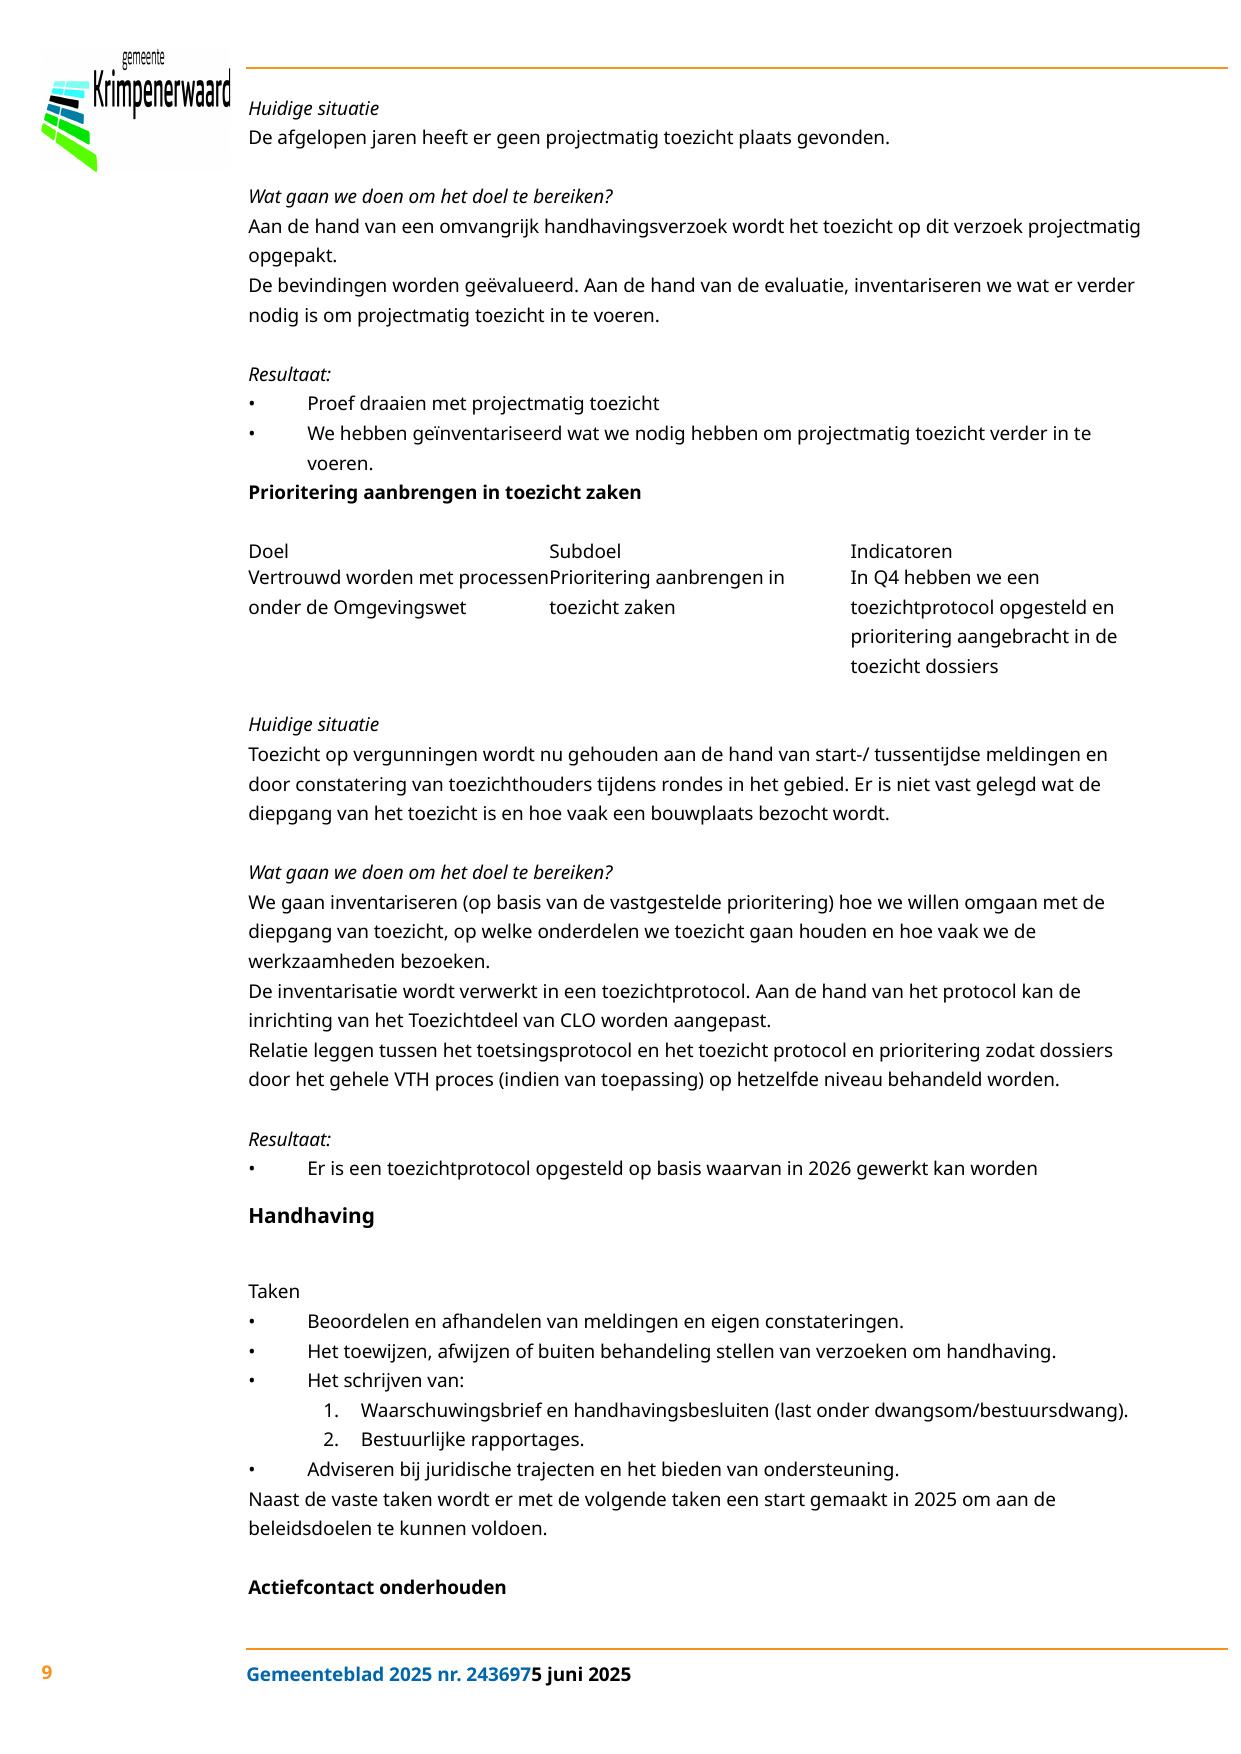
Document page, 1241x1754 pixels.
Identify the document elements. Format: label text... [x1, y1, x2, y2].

text Resultaat: [248, 1126, 1152, 1152]
text De afgelopen jaren heeft er geen projectmatig toezicht plaats gevonden. [248, 124, 1152, 150]
text Actiefcontact onderhouden [248, 1574, 1152, 1600]
text Huidige situatie [248, 712, 1152, 737]
list Er is een toezichtprotocol opgesteld op basis waarvan in 2026 gewerkt kan worden [248, 1155, 1152, 1181]
table_cell Prioritering aanbrengen in toezicht zaken [549, 564, 850, 679]
table_cell Vertrouwd worden met processen onder de Omgevingswet [248, 564, 549, 679]
table_header Doel [248, 539, 549, 564]
text Handhaving [248, 1201, 1152, 1229]
text We gaan inventariseren (op basis van de vastgestelde prioritering) hoe we willen omgaan met de diepgang van toezicht, op welke onderdelen we toezicht gaan houden en hoe vaak we de werkzaamheden bezoeken. [248, 889, 1152, 974]
text Taken [248, 1279, 1152, 1304]
list Adviseren bij juridische trajecten en het bieden van ondersteuning. [248, 1456, 1152, 1482]
text Huidige situatie [248, 95, 1152, 121]
table_header Subdoel [549, 539, 850, 564]
list Beoordelen en afhandelen van meldingen en eigen constateringen. [248, 1308, 1152, 1334]
text De inventarisatie wordt verwerkt in een toezichtprotocol. Aan de hand van het protocol kan de inrichting van het Toezichtdeel van CLO worden aangepast. [248, 978, 1152, 1033]
text Resultaat: [248, 361, 1152, 387]
text Relatie leggen tussen het toetsingsprotocol en het toezicht protocol en prioritering zodat dossiers door het gehele VTH proces (indien van toepassing) op hetzelfde niveau behandeld worden. [248, 1037, 1152, 1092]
picture [41, 47, 231, 172]
text Naast de vaste taken wordt er met de volgende taken een start gemaakt in 2025 om aan de beleidsdoelen te kunnen voldoen. [248, 1486, 1152, 1541]
text De bevindingen worden geëvalueerd. Aan de hand van de evaluatie, inventariseren we wat er verder nodig is om projectmatig toezicht in te voeren. [248, 272, 1152, 328]
list Waarschuwingsbrief en handhavingsbesluiten (last onder dwangsom/bestuursdwang). [323, 1397, 1152, 1423]
text Wat gaan we doen om het doel te bereiken? [248, 183, 1152, 209]
text Prioritering aanbrengen in toezicht zaken [248, 479, 1152, 505]
text Wat gaan we doen om het doel te bereiken? [248, 859, 1152, 885]
list Het schrijven van: [248, 1367, 1152, 1393]
list We hebben geïnventariseerd wat we nodig hebben om projectmatig toezicht verder in te voeren. [248, 420, 1152, 476]
table_cell In Q4 hebben we een toezichtprotocol opgesteld en prioritering aangebracht in de toezicht dossiers [850, 564, 1152, 679]
text Toezicht op vergunningen wordt nu gehouden aan de hand van start-/ tussentijdse meldingen en door constatering van toezichthouders tijdens rondes in het gebied. Er is niet vast gelegd wat de diepgang van het toezicht is en hoe vaak een bouwplaats bezocht wordt. [248, 741, 1152, 826]
list Het toewijzen, afwijzen of buiten behandeling stellen van verzoeken om handhaving. [248, 1338, 1152, 1364]
text Aan de hand van een omvangrijk handhavingsverzoek wordt het toezicht op dit verzoek projectmatig opgepakt. [248, 213, 1152, 268]
list Bestuurlijke rapportages. [323, 1427, 1152, 1452]
table_header Indicatoren [850, 539, 1152, 564]
list Proef draaien met projectmatig toezicht [248, 391, 1152, 416]
